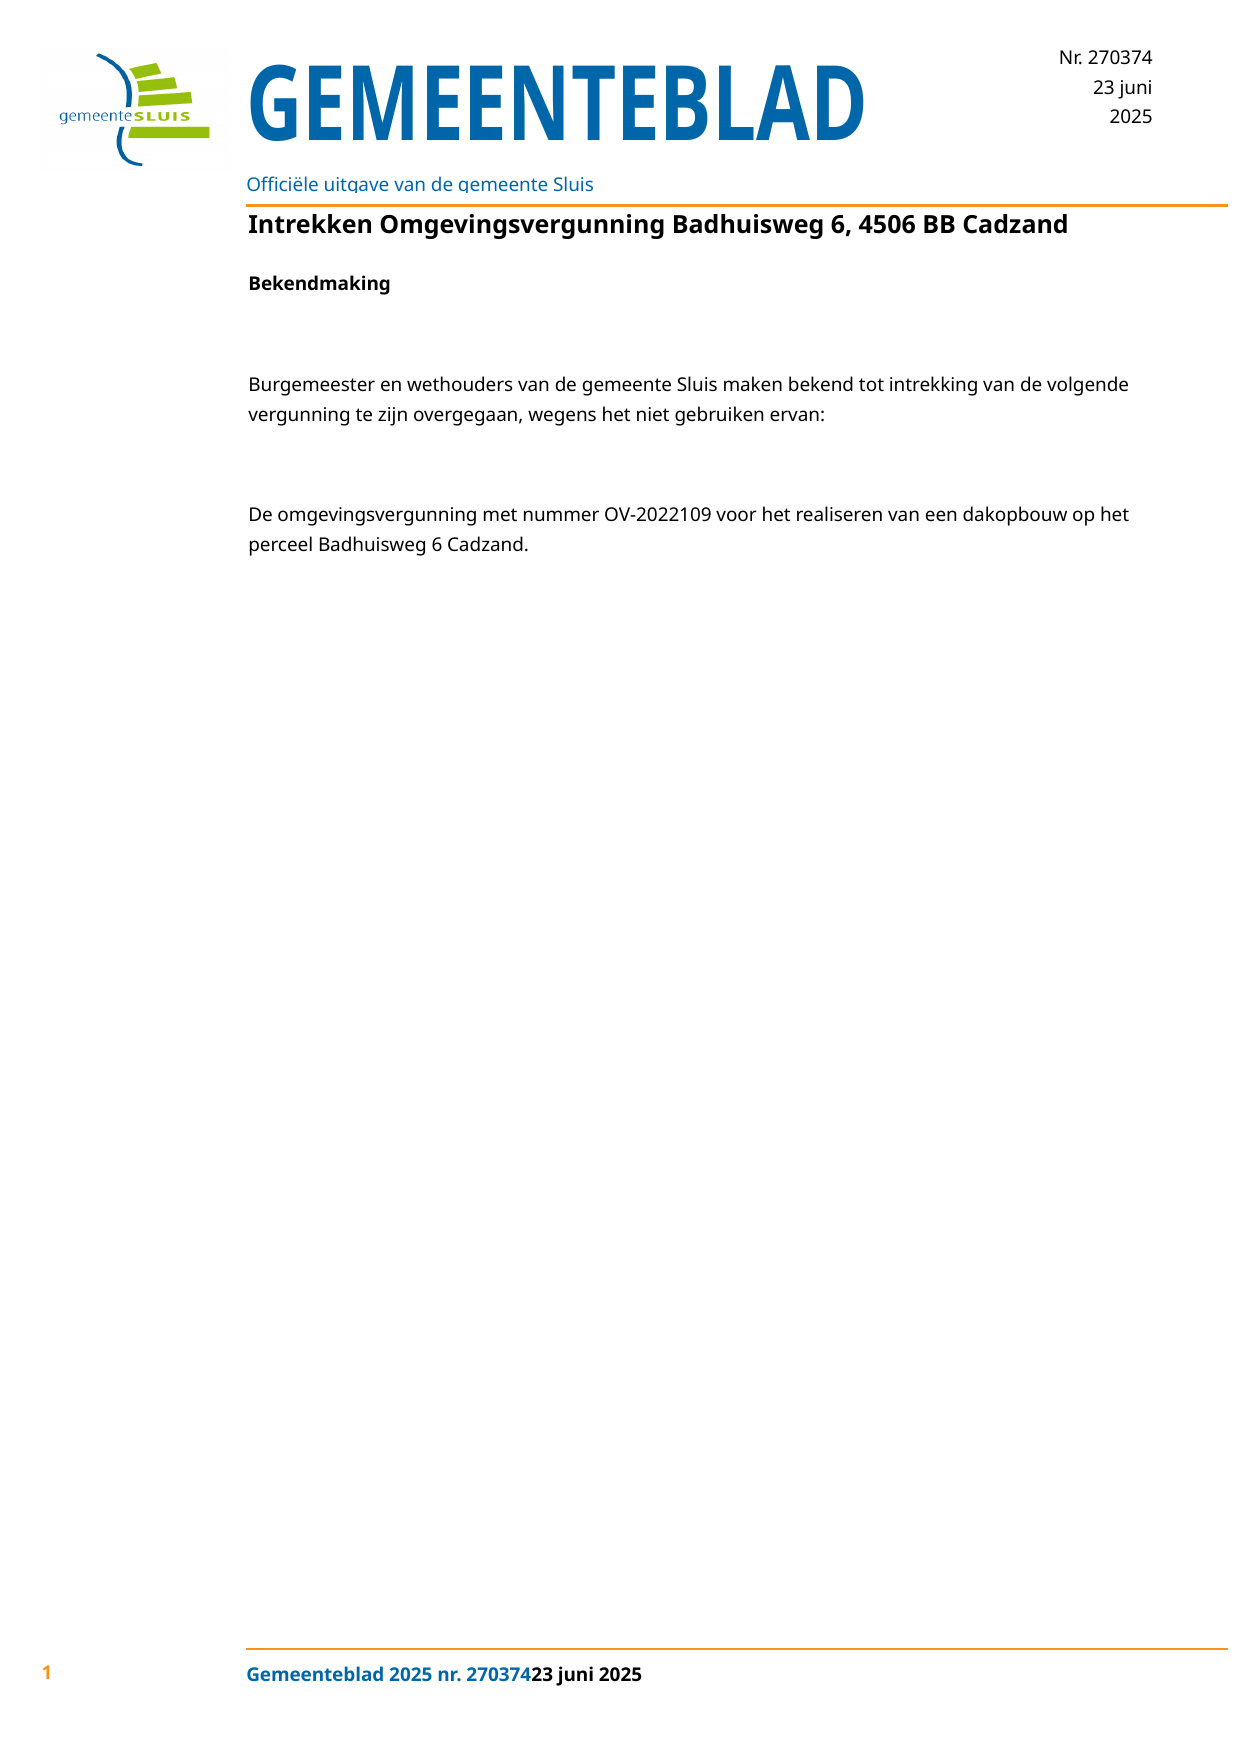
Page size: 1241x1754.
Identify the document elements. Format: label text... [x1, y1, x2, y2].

text Burgemeester en wethouders van de gemeente Sluis maken bekend tot intrekking van de volgende vergunning te zijn overgegaan, wegens het niet gebruiken ervan: [248, 371, 1152, 426]
picture [41, 47, 231, 172]
text Bekendmaking [248, 270, 1152, 296]
text De omgevingsvergunning met nummer OV-2022109 voor het realiseren van een dakopbouw op het perceel Badhuisweg 6 Cadzand. [248, 502, 1152, 557]
text Intrekken Omgevingsvergunning Badhuisweg 6, 4506 BB Cadzand [248, 207, 1152, 241]
